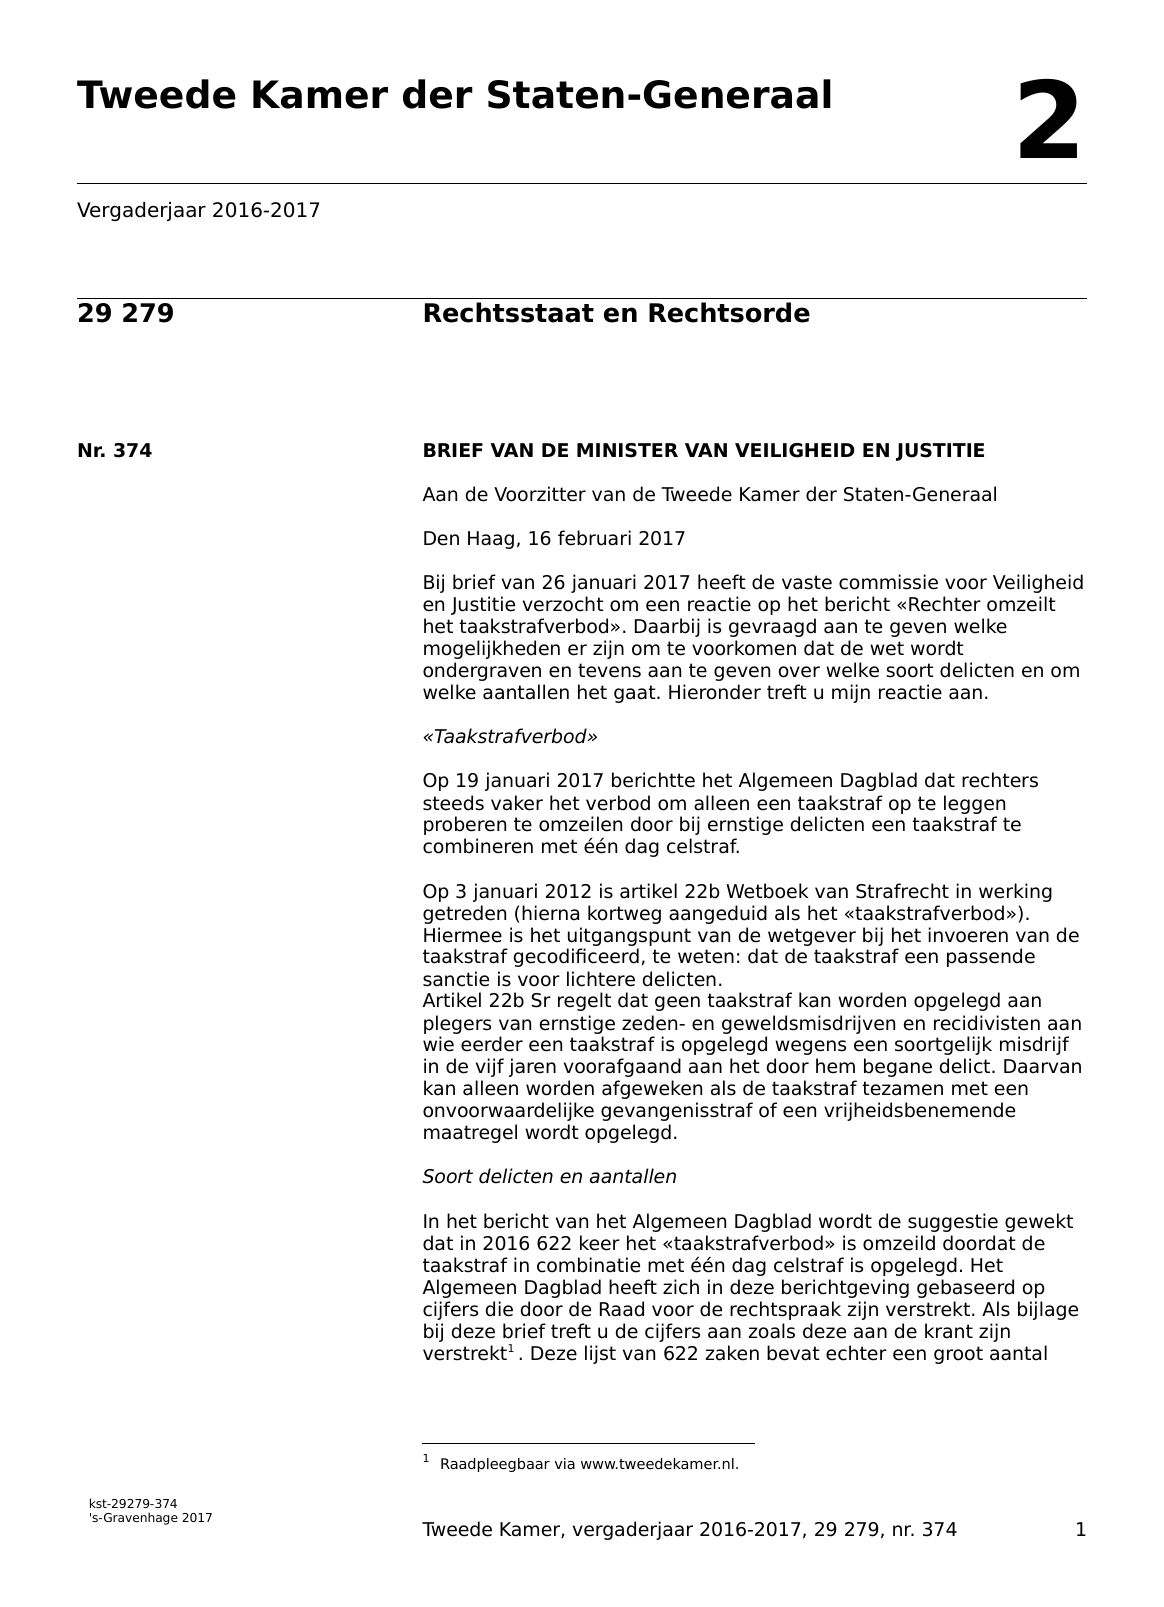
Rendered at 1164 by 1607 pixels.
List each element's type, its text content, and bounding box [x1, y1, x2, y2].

subtitle Nr. 374 BRIEF VAN DE MINISTER VAN VEILIGHEID EN JUSTITIE [77, 440, 1087, 462]
subtitle Soort delicten en aantallen [422, 1166, 1087, 1188]
text Op 19 januari 2017 berichtte het Algemeen Dagblad dat rechters steeds vaker het verbod om alleen een taakstraf op te leggen proberen te omzeilen door bij ernstige delicten een taakstraf te combineren met één dag celstraf. [422, 770, 1087, 858]
text Bij brief van 26 januari 2017 heeft de vaste commissie voor Veiligheid en Justitie verzocht om een reactie op het bericht «Rechter omzeilt het taakstrafverbod». Daarbij is gevraagd aan te geven welke mogelijkheden er zijn om te voorkomen dat de wet wordt ondergraven en tevens aan te geven over welke soort delicten en om welke aantallen het gaat. Hieronder treft u mijn reactie aan. [422, 572, 1087, 704]
table_header 2 [886, 59, 1087, 183]
text Raadpleegbaar via www.tweedekamer.nl. [422, 1452, 1087, 1474]
subtitle «Taakstrafverbod» [422, 726, 1087, 748]
text 's-Gravenhage 2017 [88, 1511, 323, 1525]
text Aan de Voorzitter van de Tweede Kamer der Staten-Generaal [422, 484, 1087, 506]
text kst-29279-374 [88, 1497, 323, 1511]
text Op 3 januari 2012 is artikel 22b Wetboek van Strafrecht in werking getreden (hierna kortweg aangeduid als het «taakstrafverbod»). Hiermee is het uitgangspunt van de wetgever bij het invoeren van de taakstraf gecodificeerd, te weten: dat de taakstraf een passende sanctie is voor lichtere delicten. [422, 881, 1087, 990]
text Artikel 22b Sr regelt dat geen taakstraf kan worden opgelegd aan plegers van ernstige zeden- en geweldsmisdrijven en recidivisten aan wie eerder een taakstraf is opgelegd wegens een soortgelijk misdrijf in de vijf jaren voorafgaand aan het door hem begane delict. Daarvan kan alleen worden afgeweken als de taakstraf tezamen met een onvoorwaardelijke gevangenisstraf of een vrijheidsbenemende maatregel wordt opgelegd. [422, 990, 1087, 1144]
table_cell Vergaderjaar 2016-2017 [77, 184, 1087, 298]
subtitle 29 279 Rechtsstaat en Rechtsorde [77, 299, 1087, 329]
table_header Tweede Kamer der Staten-Generaal [77, 59, 886, 183]
text Den Haag, 16 februari 2017 [422, 528, 1087, 550]
text In het bericht van het Algemeen Dagblad wordt de suggestie gewekt dat in 2016 622 keer het «taakstrafverbod» is omzeild doordat de taakstraf in combinatie met één dag celstraf is opgelegd. Het Algemeen Dagblad heeft zich in deze berichtgeving gebaseerd op cijfers die door de Raad voor de rechtspraak zijn verstrekt. Als bijlage bij deze brief treft u de cijfers aan zoals deze aan de krant zijn verstrekt. Deze lijst van 622 zaken bevat echter een groot aantal [422, 1211, 1087, 1364]
